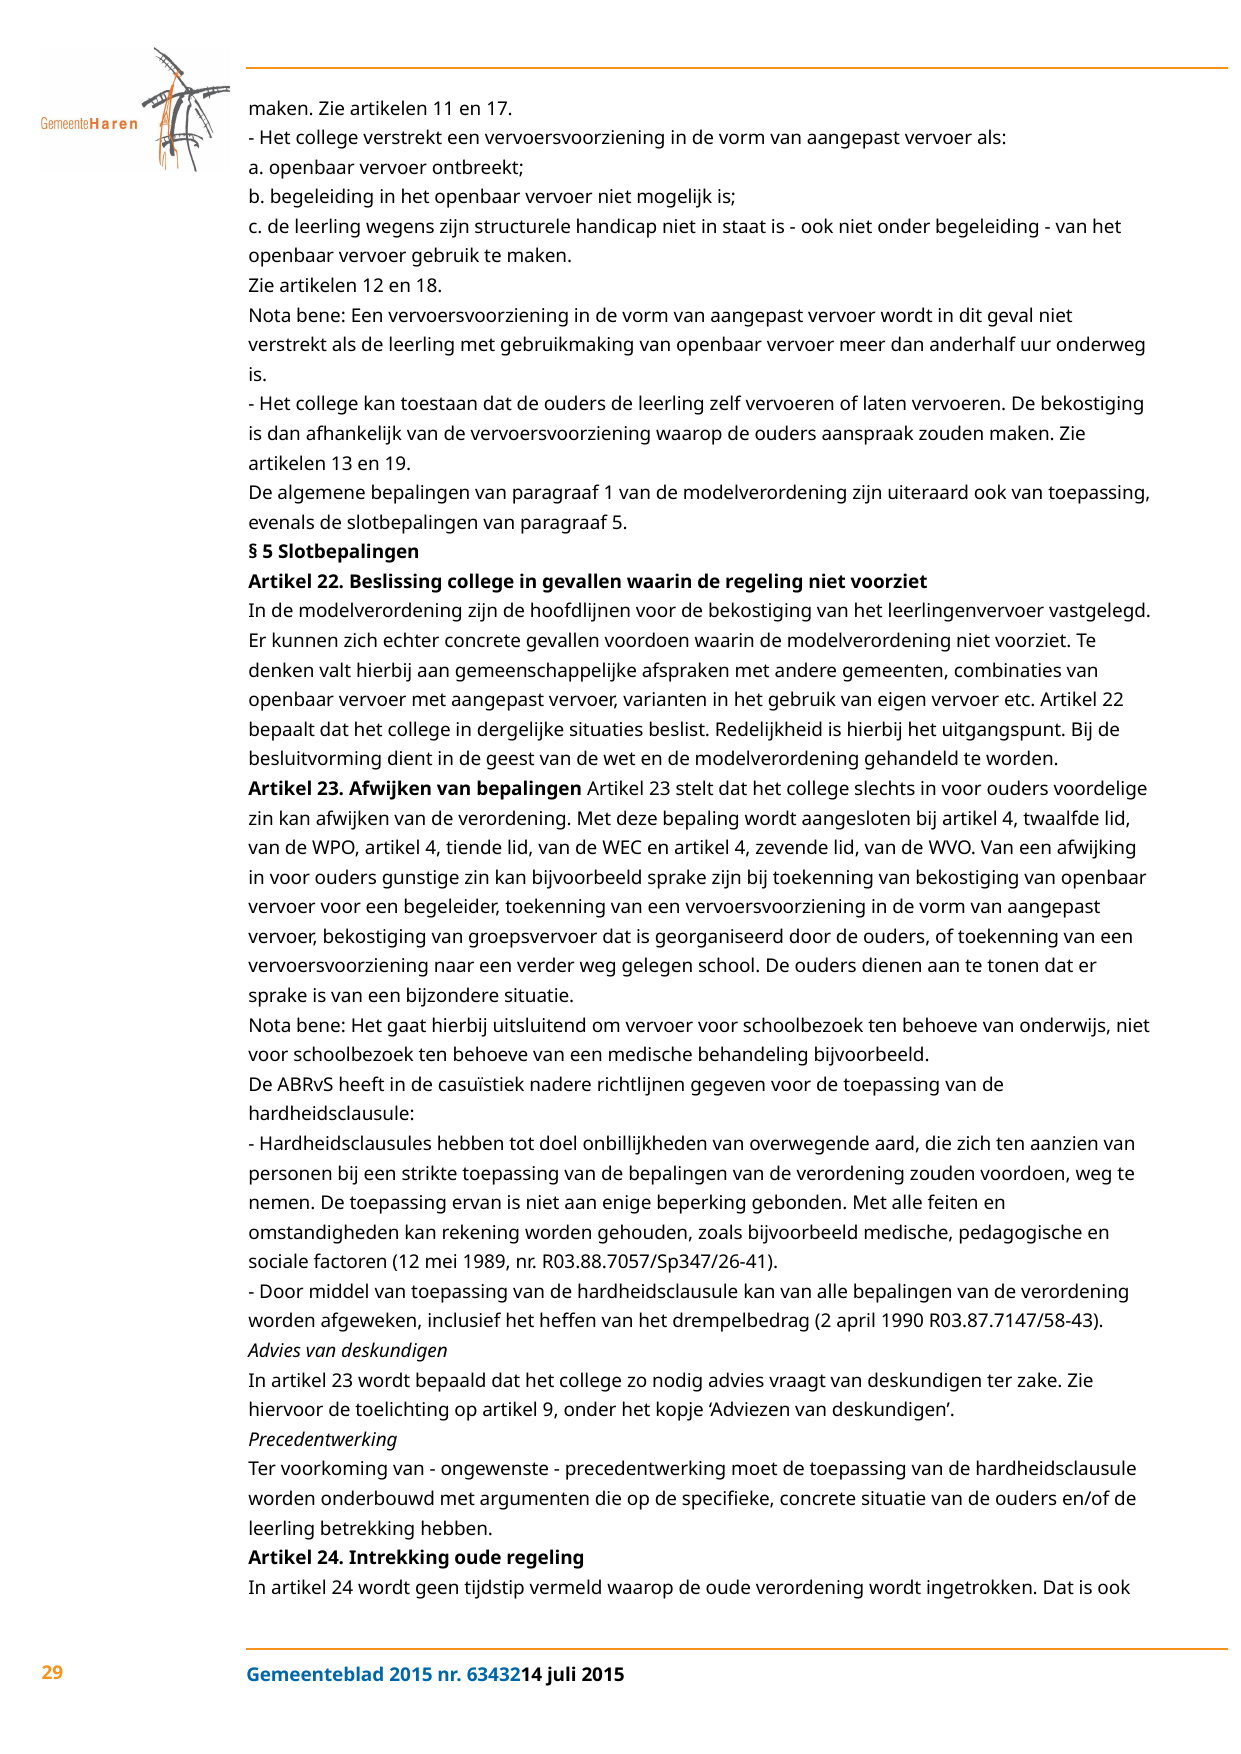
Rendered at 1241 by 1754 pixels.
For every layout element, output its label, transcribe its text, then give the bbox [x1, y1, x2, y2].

text Nota bene: Het gaat hierbij uitsluitend om vervoer voor schoolbezoek ten behoeve van onderwijs, niet voor schoolbezoek ten behoeve van een medische behandeling bijvoorbeeld. [248, 1012, 1152, 1067]
text maken. Zie artikelen 11 en 17. [248, 95, 1152, 121]
text § 5 Slotbepalingen [248, 538, 1152, 564]
text Artikel 23. Afwijken van bepalingen Artikel 23 stelt dat het college slechts in voor ouders voordelige zin kan afwijken van de verordening. Met deze bepaling wordt aangesloten bij artikel 4, twaalfde lid, van de WPO, artikel 4, tiende lid, van de WEC en artikel 4, zevende lid, van de WVO. Van een afwijking in voor ouders gunstige zin kan bijvoorbeeld sprake zijn bij toekenning van bekostiging van openbaar vervoer voor een begeleider, toekenning van een vervoersvoorziening in de vorm van aangepast vervoer, bekostiging van groepsvervoer dat is georganiseerd door de ouders, of toekenning van een vervoersvoorziening naar een verder weg gelegen school. De ouders dienen aan te tonen dat er sprake is van een bijzondere situatie. [248, 775, 1152, 1008]
text Artikel 24. Intrekking oude regeling [248, 1544, 1152, 1570]
text Artikel 22. Beslissing college in gevallen waarin de regeling niet voorziet [248, 568, 1152, 594]
text Advies van deskundigen [248, 1337, 1152, 1363]
text De algemene bepalingen van paragraaf 1 van de modelverordening zijn uiteraard ook van toepassing, evenals de slotbepalingen van paragraaf 5. [248, 479, 1152, 535]
text In artikel 24 wordt geen tijdstip vermeld waarop de oude verordening wordt ingetrokken. Dat is ook [248, 1574, 1152, 1600]
text Ter voorkoming van - ongewenste - precedentwerking moet de toepassing van de hardheidsclausule worden onderbouwd met argumenten die op de specifieke, concrete situatie van de ouders en/of de leerling betrekking hebben. [248, 1456, 1152, 1541]
text In artikel 23 wordt bepaald dat het college zo nodig advies vraagt van deskundigen ter zake. Zie hiervoor de toelichting op artikel 9, onder het kopje ‘Adviezen van deskundigen’. [248, 1367, 1152, 1422]
text - Hardheidsclausules hebben tot doel onbillijkheden van overwegende aard, die zich ten aanzien van personen bij een strikte toepassing van de bepalingen van de verordening zouden voordoen, weg te nemen. De toepassing ervan is niet aan enige beperking gebonden. Met alle feiten en omstandigheden kan rekening worden gehouden, zoals bijvoorbeeld medische, pedagogische en sociale factoren (12 mei 1989, nr. R03.88.7057/Sp347/26-41). [248, 1130, 1152, 1274]
text Precedentwerking [248, 1426, 1152, 1452]
text - Het college kan toestaan dat de ouders de leerling zelf vervoeren of laten vervoeren. De bekostiging is dan afhankelijk van de vervoersvoorziening waarop de ouders aanspraak zouden maken. Zie artikelen 13 en 19. [248, 391, 1152, 476]
text - Door middel van toepassing van de hardheidsclausule kan van alle bepalingen van de verordening worden afgeweken, inclusief het heffen van het drempelbedrag (2 april 1990 R03.87.7147/58-43). [248, 1278, 1152, 1333]
text c. de leerling wegens zijn structurele handicap niet in staat is - ook niet onder begeleiding - van het openbaar vervoer gebruik te maken. [248, 213, 1152, 268]
picture [41, 47, 231, 172]
text - Het college verstrekt een vervoersvoorziening in de vorm van aangepast vervoer als: [248, 124, 1152, 150]
text Zie artikelen 12 en 18. [248, 272, 1152, 298]
text a. openbaar vervoer ontbreekt; [248, 154, 1152, 180]
text b. begeleiding in het openbaar vervoer niet mogelijk is; [248, 183, 1152, 209]
text In de modelverordening zijn de hoofdlijnen voor de bekostiging van het leerlingenvervoer vastgelegd. Er kunnen zich echter concrete gevallen voordoen waarin de modelverordening niet voorziet. Te denken valt hierbij aan gemeenschappelijke afspraken met andere gemeenten, combinaties van openbaar vervoer met aangepast vervoer, varianten in het gebruik van eigen vervoer etc. Artikel 22 bepaalt dat het college in dergelijke situaties beslist. Redelijkheid is hierbij het uitgangspunt. Bij de besluitvorming dient in de geest van de wet en de modelverordening gehandeld te worden. [248, 598, 1152, 771]
text De ABRvS heeft in de casuïstiek nadere richtlijnen gegeven voor de toepassing van de hardheidsclausule: [248, 1071, 1152, 1126]
text Nota bene: Een vervoersvoorziening in de vorm van aangepast vervoer wordt in dit geval niet verstrekt als de leerling met gebruikmaking van openbaar vervoer meer dan anderhalf uur onderweg is. [248, 302, 1152, 387]
